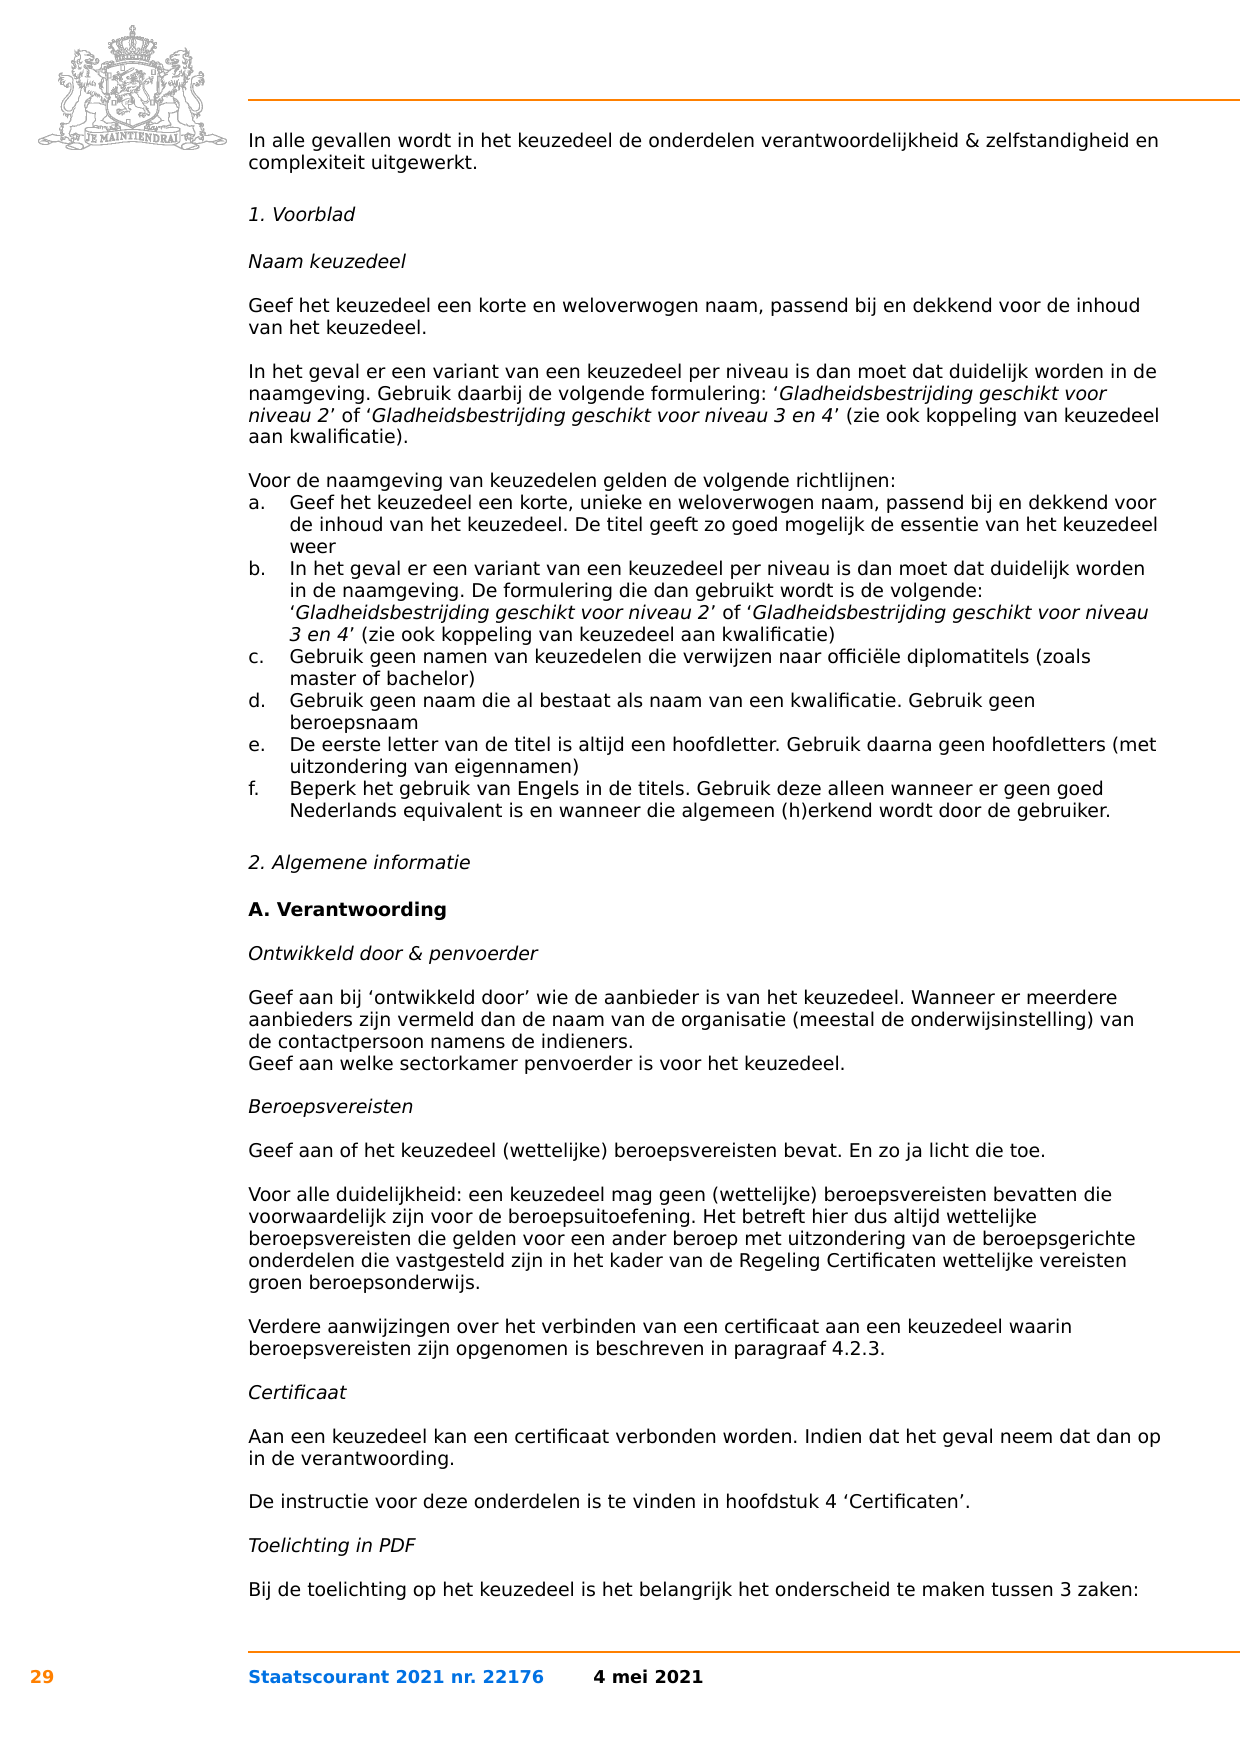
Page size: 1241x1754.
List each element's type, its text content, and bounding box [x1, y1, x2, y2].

picture [38, 25, 227, 150]
text Voor de naamgeving van keuzedelen gelden de volgende richtlijnen: [248, 470, 1163, 492]
text Geef het keuzedeel een korte en weloverwogen naam, passend bij en dekkend voor de inhoud van het keuzedeel. [248, 295, 1163, 339]
text Voor alle duidelijkheid: een keuzedeel mag geen (wettelijke) beroepsvereisten bevatten die voorwaardelijk zijn voor de beroepsuitoefening. Het betreft hier dus altijd wettelijke beroepsvereisten die gelden voor een ander beroep met uitzondering van de beroepsgerichte onderdelen die vastgesteld zijn in het kader van de Regeling Certificaten wettelijke vereisten groen beroepsonderwijs. [248, 1184, 1163, 1294]
text f. Beperk het gebruik van Engels in de titels. Gebruik deze alleen wanneer er geen goed Nederlands equivalent is en wanneer die algemeen (h)erkend wordt door de gebruiker. [248, 778, 1163, 822]
subtitle 1. Voorblad [248, 204, 1163, 226]
text c. Gebruik geen namen van keuzedelen die verwijzen naar officiële diplomatitels (zoals master of bachelor) [248, 646, 1163, 690]
text d. Gebruik geen naam die al bestaat als naam van een kwalificatie. Gebruik geen beroepsnaam [248, 690, 1163, 734]
subtitle A. Verantwoording [248, 899, 1163, 921]
subtitle Certificaat [248, 1382, 1163, 1404]
text Bij de toelichting op het keuzedeel is het belangrijk het onderscheid te maken tussen 3 zaken: [248, 1579, 1163, 1601]
text e. De eerste letter van de titel is altijd een hoofdletter. Gebruik daarna geen hoofdletters (met uitzondering van eigennamen) [248, 734, 1163, 778]
subtitle Toelichting in PDF [248, 1535, 1163, 1557]
text De instructie voor deze onderdelen is te vinden in hoofdstuk 4 ‘Certificaten’. [248, 1491, 1163, 1513]
subtitle 2. Algemene informatie [248, 852, 1163, 874]
text Aan een keuzedeel kan een certificaat verbonden worden. Indien dat het geval neem dat dan op in de verantwoording. [248, 1426, 1163, 1469]
subtitle Naam keuzedeel [248, 251, 1163, 273]
text b. In het geval er een variant van een keuzedeel per niveau is dan moet dat duidelijk worden in de naamgeving. De formulering die dan gebruikt wordt is de volgende: ‘Gladheidsbestrijding geschikt voor niveau 2’ of ‘Gladheidsbestrijding geschikt voor niveau 3 en 4’ (zie ook koppeling van keuzedeel aan kwalificatie) [248, 558, 1163, 646]
text Geef aan welke sectorkamer penvoerder is voor het keuzedeel. [248, 1053, 1163, 1074]
text In alle gevallen wordt in het keuzedeel de onderdelen verantwoordelijkheid & zelfstandigheid en complexiteit uitgewerkt. [248, 130, 1163, 174]
subtitle Ontwikkeld door & penvoerder [248, 943, 1163, 965]
text Geef aan bij ‘ontwikkeld door’ wie de aanbieder is van het keuzedeel. Wanneer er meerdere aanbieders zijn vermeld dan de naam van de organisatie (meestal de onderwijsinstelling) van de contactpersoon namens de indieners. [248, 987, 1163, 1053]
subtitle Beroepsvereisten [248, 1096, 1163, 1118]
text Verdere aanwijzingen over het verbinden van een certificaat aan een keuzedeel waarin beroepsvereisten zijn opgenomen is beschreven in paragraaf 4.2.3. [248, 1316, 1163, 1360]
text Geef aan of het keuzedeel (wettelijke) beroepsvereisten bevat. En zo ja licht die toe. [248, 1140, 1163, 1162]
text In het geval er een variant van een keuzedeel per niveau is dan moet dat duidelijk worden in de naamgeving. Gebruik daarbij de volgende formulering: ‘Gladheidsbestrijding geschikt voor niveau 2’ of ‘Gladheidsbestrijding geschikt voor niveau 3 en 4’ (zie ook koppeling van keuzedeel aan kwalificatie). [248, 361, 1163, 448]
text a. Geef het keuzedeel een korte, unieke en weloverwogen naam, passend bij en dekkend voor de inhoud van het keuzedeel. De titel geeft zo goed mogelijk de essentie van het keuzedeel weer [248, 492, 1163, 558]
